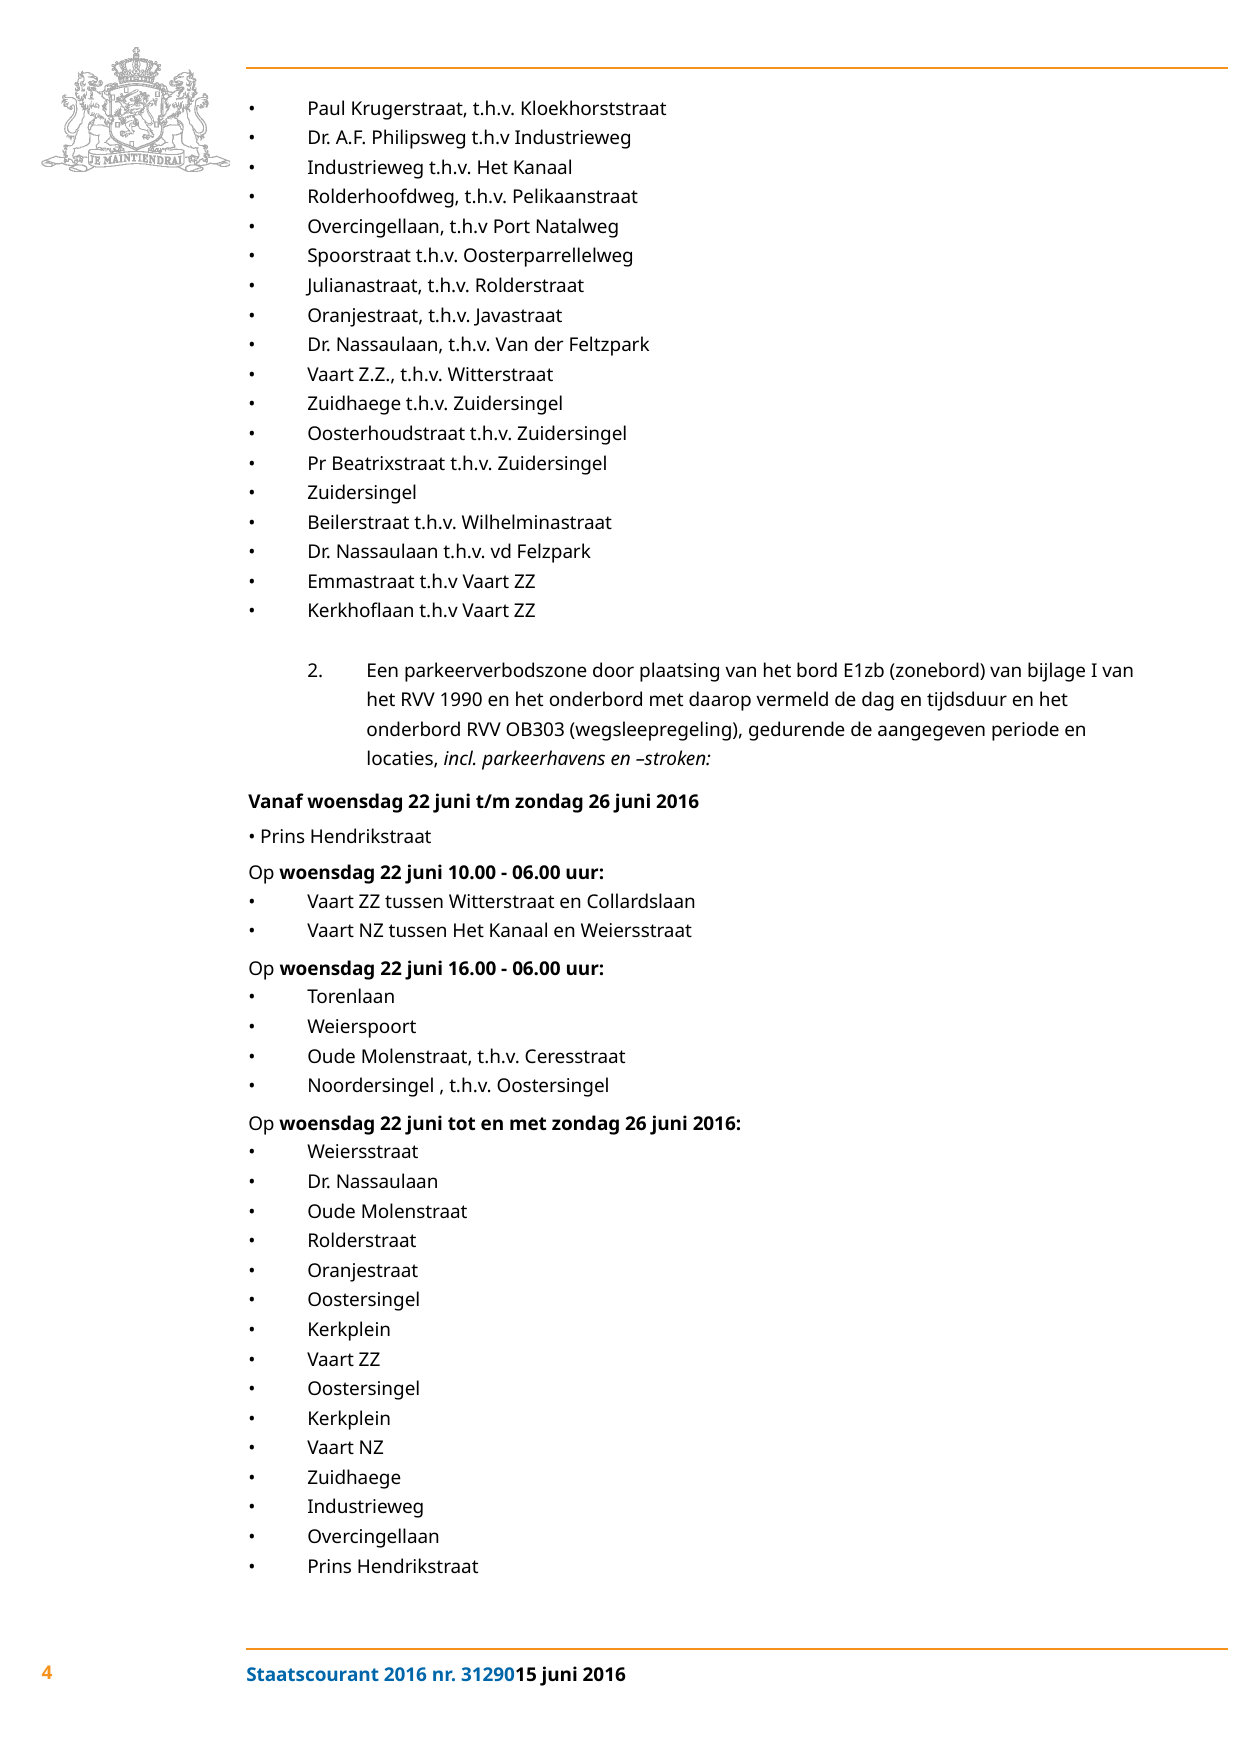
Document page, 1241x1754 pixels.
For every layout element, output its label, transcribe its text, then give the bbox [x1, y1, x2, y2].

list Oosterhoudstraat t.h.v. Zuidersingel [248, 420, 1152, 446]
list Dr. A.F. Philipsweg t.h.v Industrieweg [248, 124, 1152, 150]
list Beilerstraat t.h.v. Wilhelminastraat [248, 509, 1152, 535]
list Oude Molenstraat [248, 1198, 1152, 1223]
list Industrieweg [248, 1494, 1152, 1519]
list Prins Hendrikstraat [248, 1553, 1152, 1578]
list Oranjestraat, t.h.v. Javastraat [248, 302, 1152, 328]
list Julianastraat, t.h.v. Rolderstraat [248, 272, 1152, 298]
text Op woensdag 22 juni 16.00 - 06.00 uur: [248, 955, 1152, 981]
text Op woensdag 22 juni 10.00 - 06.00 uur: [248, 859, 1152, 885]
list Weiersstraat [248, 1139, 1152, 1164]
list Zuidersingel [248, 479, 1152, 505]
text Op woensdag 22 juni tot en met zondag 26 juni 2016: [248, 1110, 1152, 1136]
list Oude Molenstraat, t.h.v. Ceresstraat [248, 1043, 1152, 1068]
list Overcingellaan [248, 1523, 1152, 1549]
list Zuidhaege [248, 1464, 1152, 1490]
list Spoorstraat t.h.v. Oosterparrellelweg [248, 243, 1152, 268]
list Vaart Z.Z., t.h.v. Witterstraat [248, 361, 1152, 387]
list Vaart ZZ [248, 1346, 1152, 1371]
list Weierspoort [248, 1013, 1152, 1039]
list Een parkeerverbodszone door plaatsing van het bord E1zb (zonebord) van bijlage I van het RVV 1990 en het onderbord met daarop vermeld de dag en tijdsduur en het onderbord RVV OB303 (wegsleepregeling), gedurende de aangegeven periode en locaties, incl. parkeerhavens en –stroken: [307, 657, 1152, 771]
list Kerkplein [248, 1316, 1152, 1342]
list Oostersingel [248, 1287, 1152, 1312]
text • Prins Hendrikstraat [248, 823, 1152, 848]
list Vaart NZ tussen Het Kanaal en Weiersstraat [248, 917, 1152, 943]
text Vanaf woensdag 22 juni t/m zondag 26 juni 2016 [248, 789, 1152, 814]
list Vaart NZ [248, 1434, 1152, 1460]
list Dr. Nassaulaan, t.h.v. Van der Feltzpark [248, 331, 1152, 357]
list Paul Krugerstraat, t.h.v. Kloekhorststraat [248, 95, 1152, 121]
list Oranjestraat [248, 1257, 1152, 1283]
list Oostersingel [248, 1375, 1152, 1401]
list Emmastraat t.h.v Vaart ZZ [248, 568, 1152, 594]
list Pr Beatrixstraat t.h.v. Zuidersingel [248, 450, 1152, 476]
list Noordersingel , t.h.v. Oostersingel [248, 1072, 1152, 1098]
list Industrieweg t.h.v. Het Kanaal [248, 154, 1152, 180]
list Vaart ZZ tussen Witterstraat en Collardslaan [248, 888, 1152, 913]
list Zuidhaege t.h.v. Zuidersingel [248, 391, 1152, 416]
picture [41, 47, 231, 172]
list Overcingellaan, t.h.v Port Natalweg [248, 213, 1152, 239]
list Dr. Nassaulaan [248, 1168, 1152, 1194]
list Rolderstraat [248, 1227, 1152, 1253]
list Torenlaan [248, 984, 1152, 1009]
list Dr. Nassaulaan t.h.v. vd Felzpark [248, 538, 1152, 564]
list Rolderhoofdweg, t.h.v. Pelikaanstraat [248, 183, 1152, 209]
list Kerkhoflaan t.h.v Vaart ZZ [248, 598, 1152, 623]
list Kerkplein [248, 1405, 1152, 1431]
